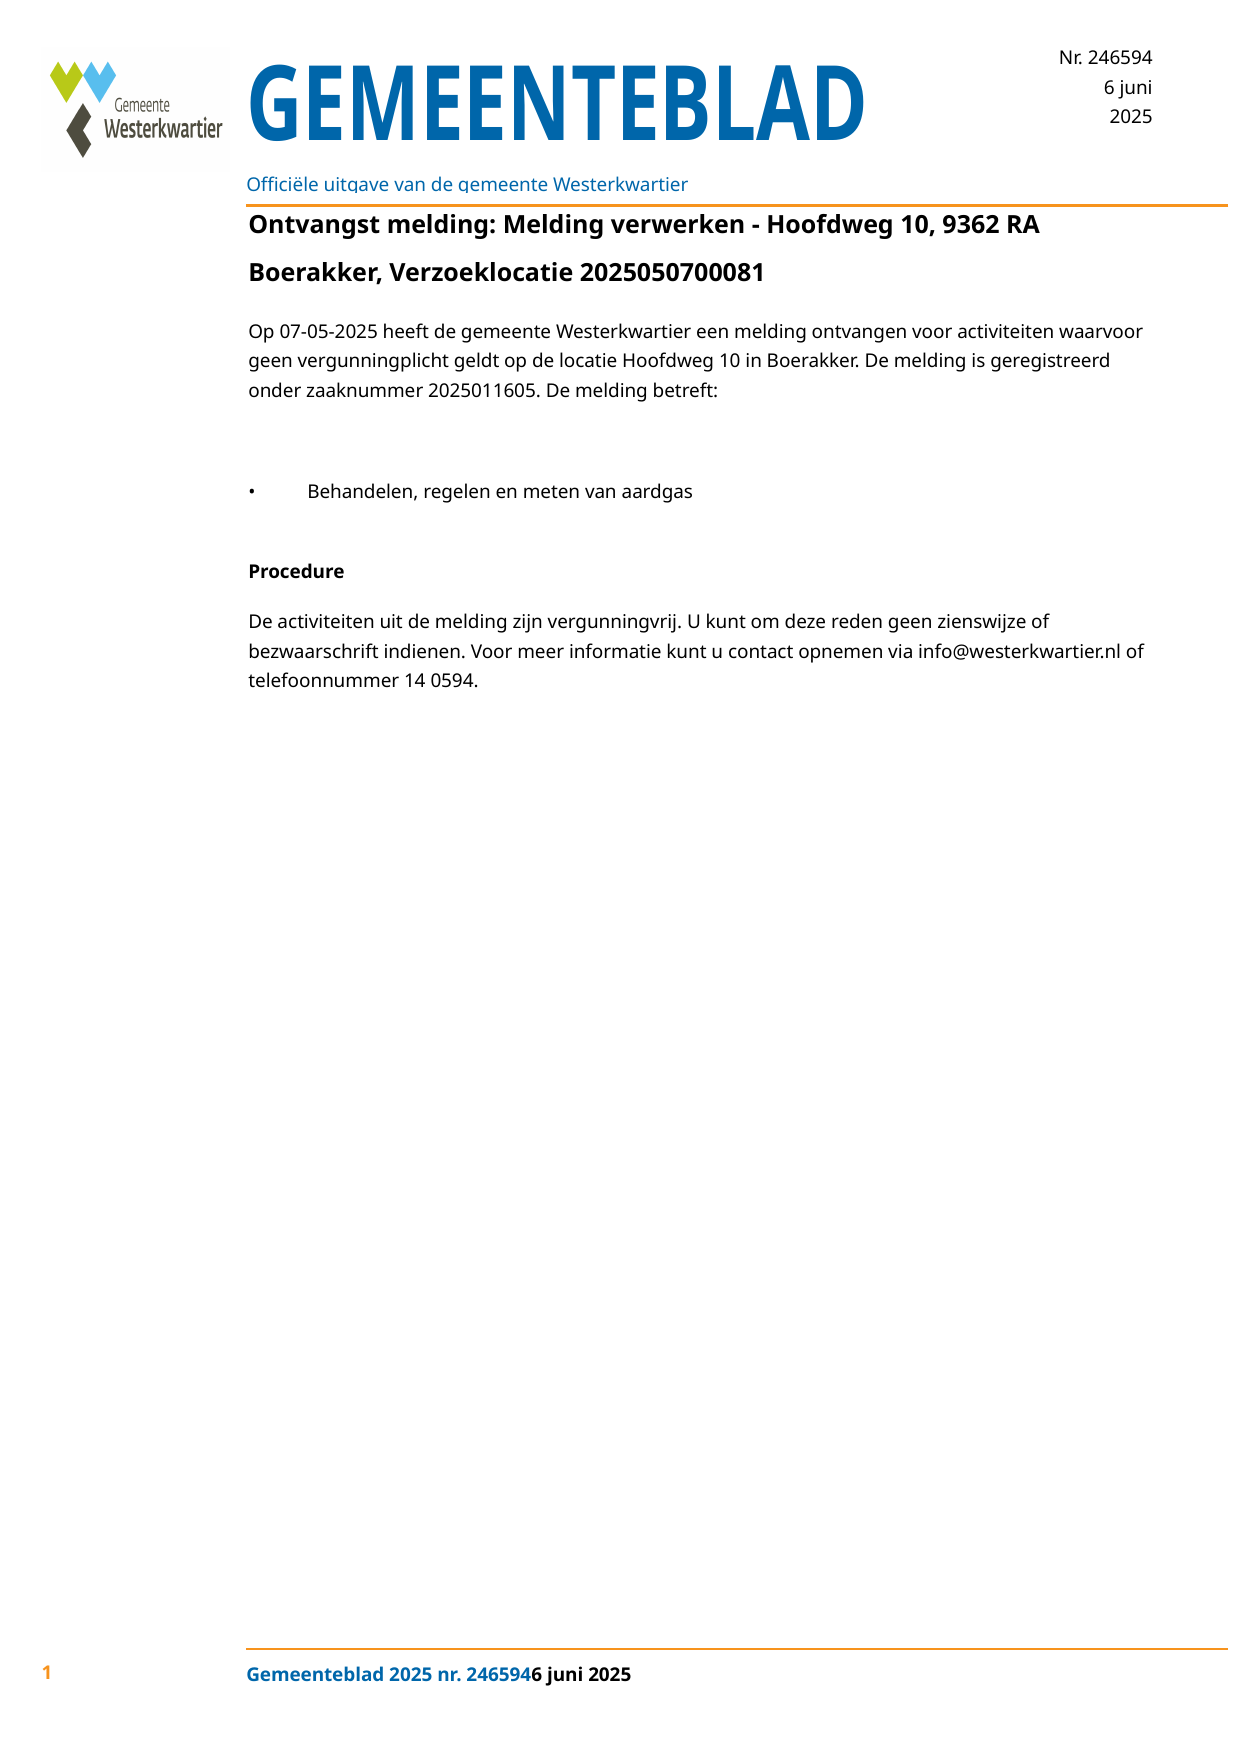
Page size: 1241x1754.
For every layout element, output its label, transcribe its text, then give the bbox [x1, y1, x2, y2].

text De activiteiten uit de melding zijn vergunningvrij. U kunt om deze reden geen zienswijze of bezwaarschrift indienen. Voor meer informatie kunt u contact opnemen via info@westerkwartier.nl of telefoonnummer 14 0594. [248, 608, 1152, 693]
text Ontvangst melding: Melding verwerken - Hoofdweg 10, 9362 RA Boerakker, Verzoeklocatie 2025050700081 [248, 207, 1152, 288]
picture [41, 47, 231, 172]
list Behandelen, regelen en meten van aardgas [248, 478, 1152, 504]
text Procedure [248, 558, 1152, 584]
text Op 07-05-2025 heeft de gemeente Westerkwartier een melding ontvangen voor activiteiten waarvoor geen vergunningplicht geldt op de locatie Hoofdweg 10 in Boerakker. De melding is geregistreerd onder zaaknummer 2025011605. De melding betreft: [248, 318, 1152, 403]
